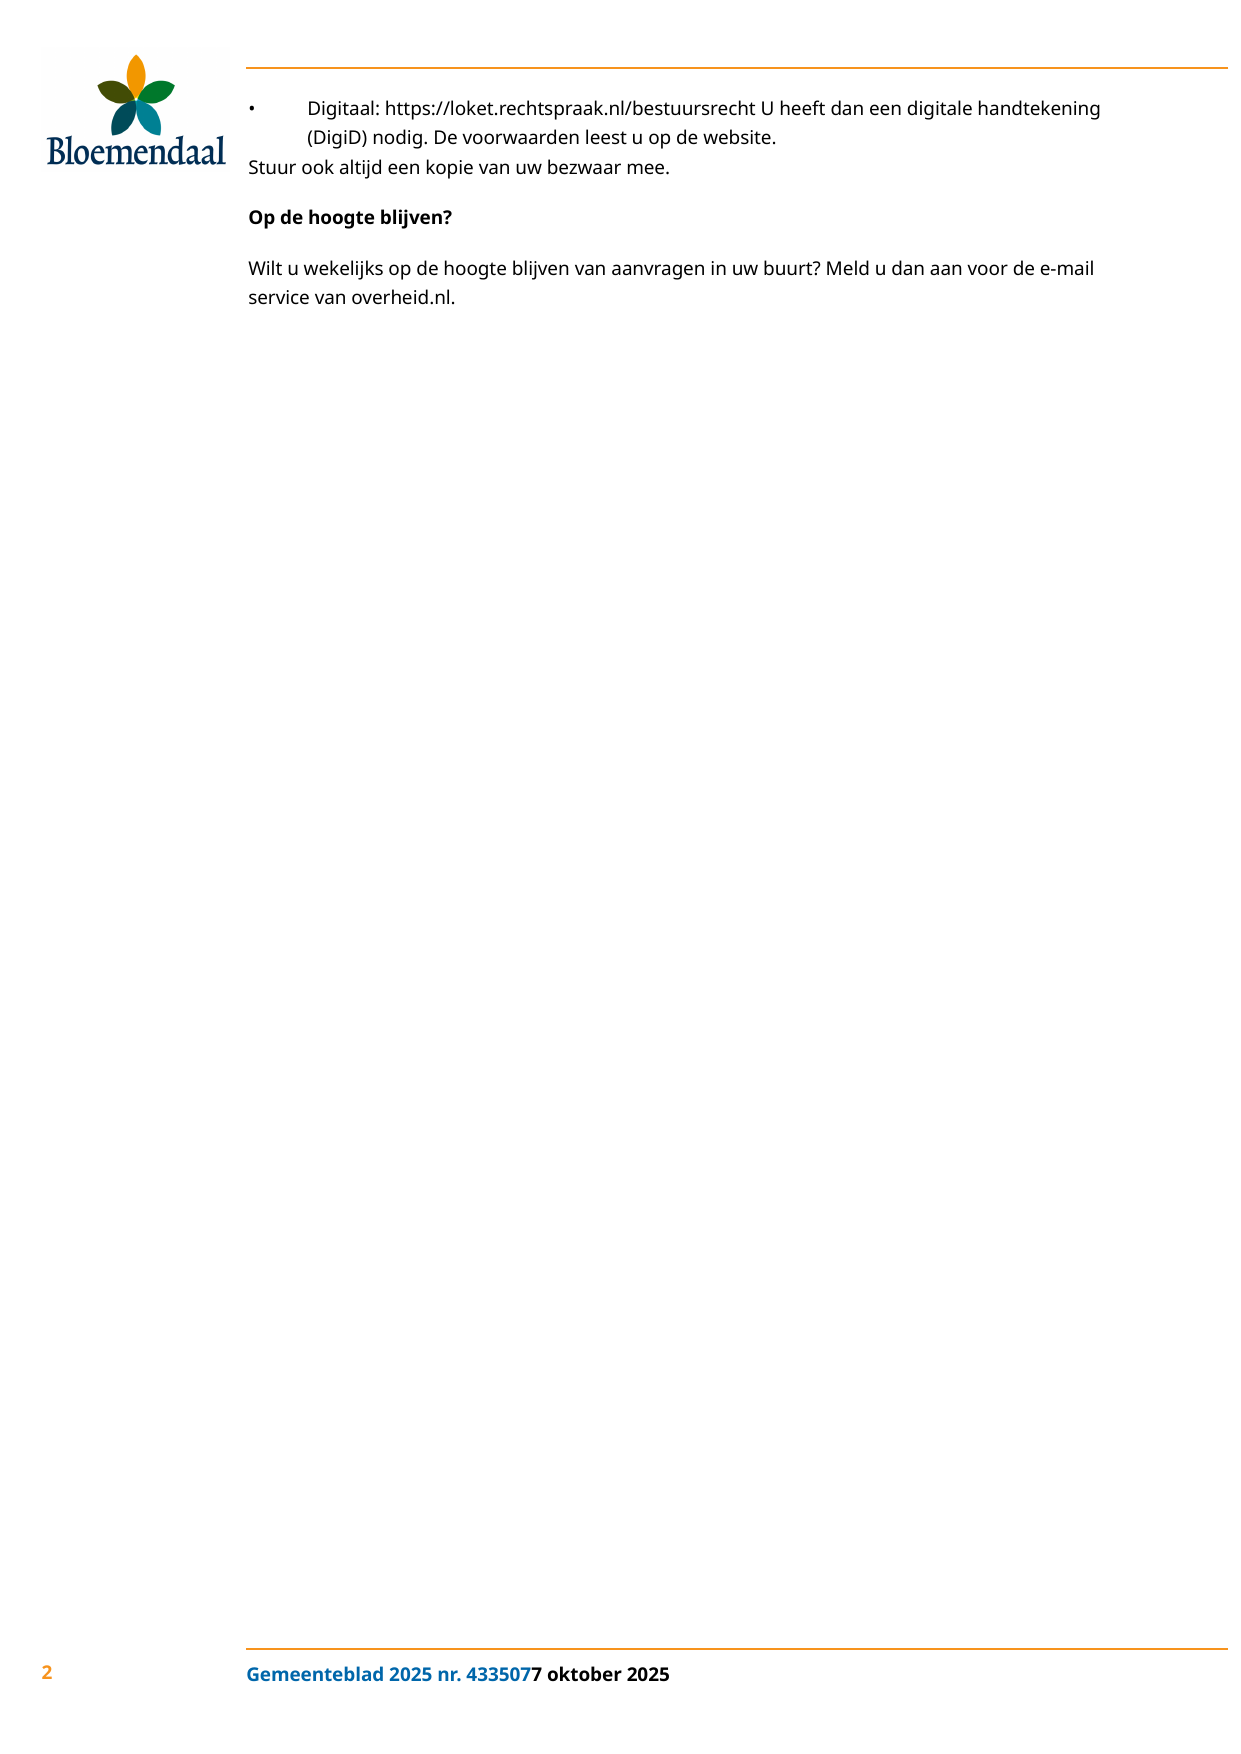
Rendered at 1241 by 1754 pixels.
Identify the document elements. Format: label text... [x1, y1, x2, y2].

text Op de hoogte blijven? [248, 204, 1152, 230]
picture [41, 47, 231, 172]
text Wilt u wekelijks op de hoogte blijven van aanvragen in uw buurt? Meld u dan aan voor de e-mail service van overheid.nl. [248, 255, 1152, 310]
text Stuur ook altijd een kopie van uw bezwaar mee. [248, 154, 1152, 180]
list Digitaal: https://loket.rechtspraak.nl/bestuursrecht U heeft dan een digitale handtekening (DigiD) nodig. De voorwaarden leest u op de website. [248, 95, 1152, 150]
